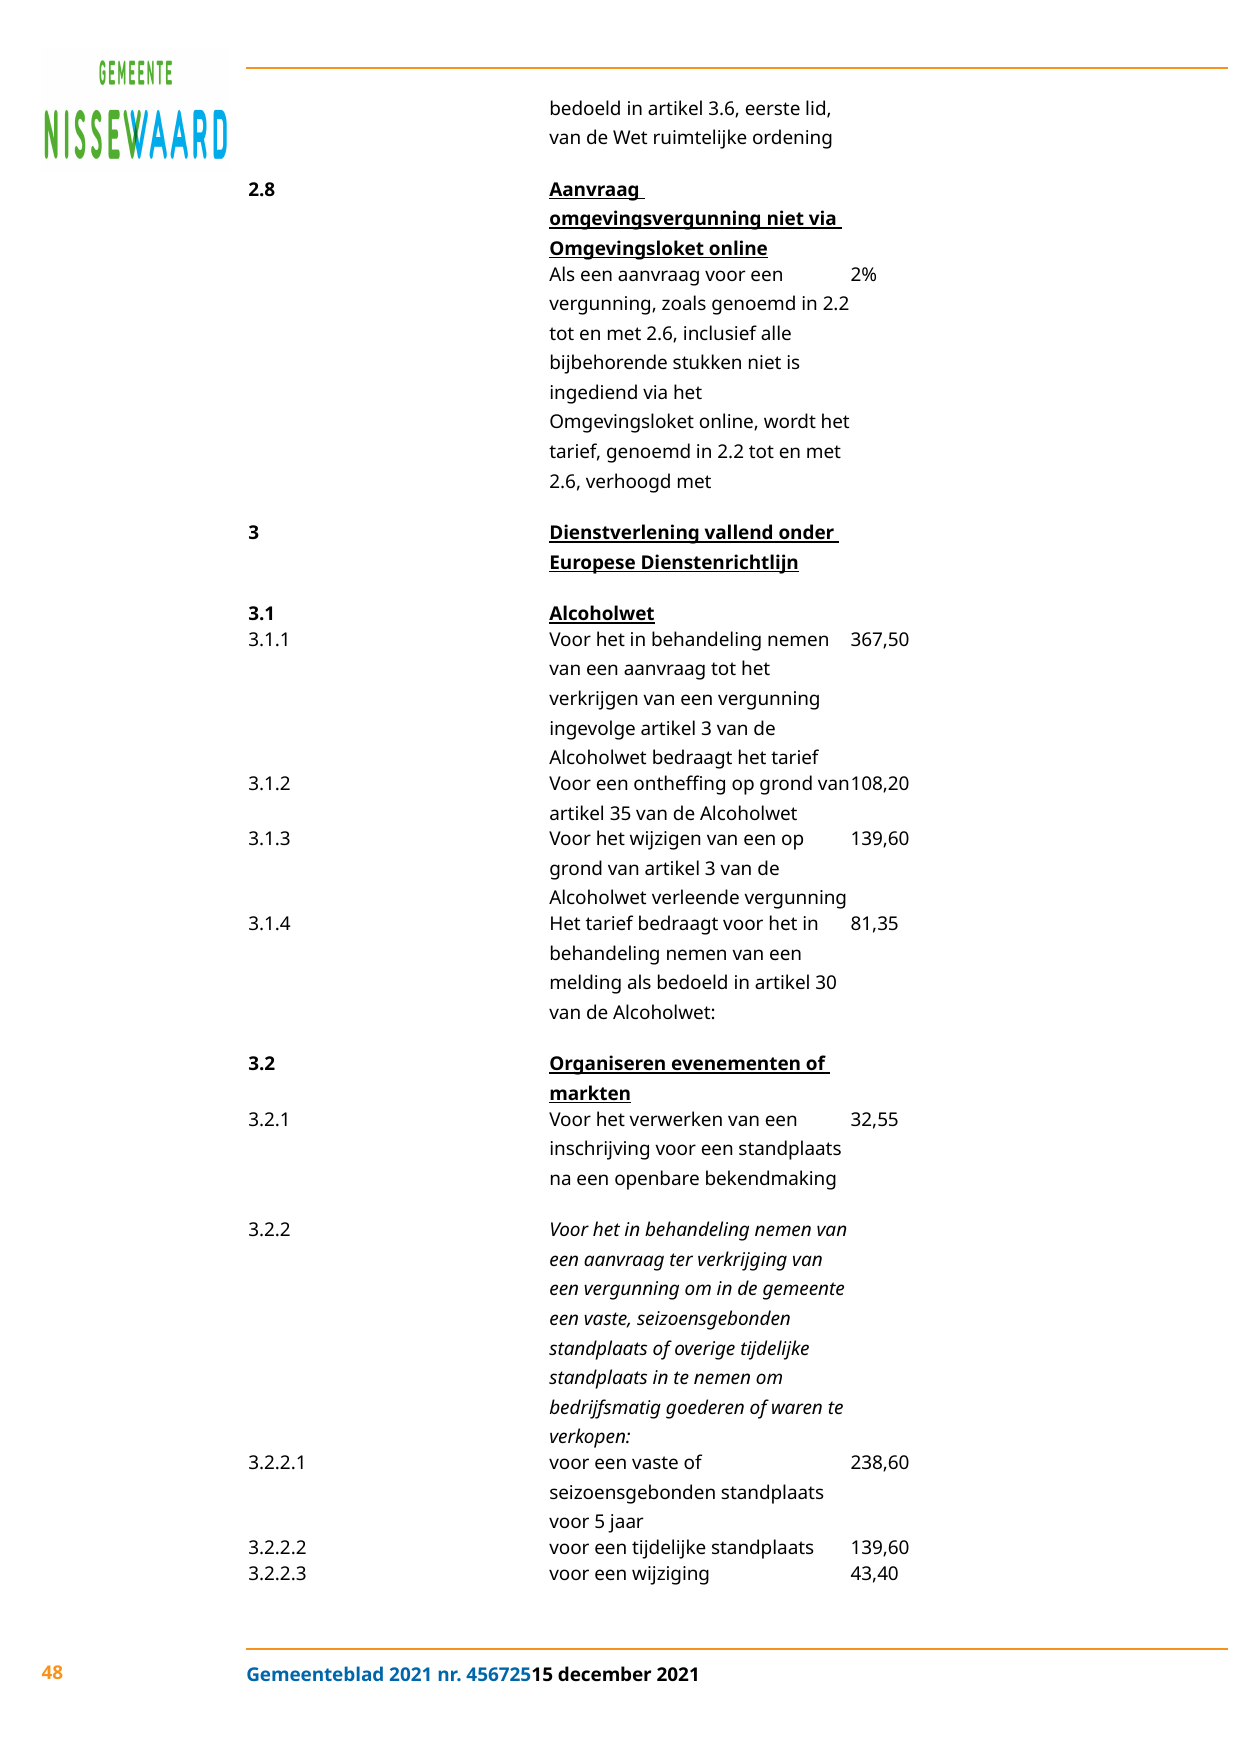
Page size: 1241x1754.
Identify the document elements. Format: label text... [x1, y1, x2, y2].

table_cell Voor het in behandeling nemen van een aanvraag ter verkrijging van een vergunning om in de gemeente een vaste, seizoensgebonden standplaats of overige tijdelijke standplaats in te nemen om bedrijfsmatig goederen of waren te verkopen: [549, 1216, 850, 1449]
table_cell Het tarief bedraagt voor het in behandeling nemen van een melding als bedoeld in artikel 30 van de Alcoholwet: [549, 910, 850, 1025]
table_cell 3.2.2.1 [248, 1449, 549, 1534]
table_cell Als een aanvraag voor een vergunning, zoals genoemd in 2.2 tot en met 2.6, inclusief alle bijbehorende stukken niet is ingediend via het Omgevingsloket online, wordt het tarief, genoemd in 2.2 tot en met 2.6, verhoogd met [549, 261, 850, 493]
table_cell [248, 1025, 549, 1051]
table_cell [850, 1216, 1152, 1449]
table_cell 43,40 [850, 1560, 1152, 1586]
table_cell bedoeld in artikel 3.6, eerste lid, van de Wet ruimtelijke ordening [549, 95, 850, 150]
table_cell [549, 1025, 850, 1051]
table_cell Voor een ontheffing op grond van artikel 35 van de Alcoholwet [549, 770, 850, 825]
table_cell [850, 1025, 1152, 1051]
table_cell 3.1.1 [248, 626, 549, 770]
table_cell 81,35 [850, 910, 1152, 1025]
table_cell [850, 1051, 1152, 1106]
table_cell [248, 575, 549, 600]
table_cell [549, 1191, 850, 1216]
table_cell voor een tijdelijke standplaats [549, 1534, 850, 1560]
table_cell 3.2.1 [248, 1106, 549, 1191]
table_cell [850, 600, 1152, 626]
table_cell [248, 261, 549, 493]
table_cell 3.1 [248, 600, 549, 626]
table_cell 238,60 [850, 1449, 1152, 1534]
table_cell Alcoholwet [549, 600, 850, 626]
table_cell 3.2.2 [248, 1216, 549, 1449]
table_cell 139,60 [850, 825, 1152, 910]
table_cell [850, 95, 1152, 150]
table_cell [850, 150, 1152, 176]
table_cell Aanvraag omgevingsvergunning niet via Omgevingsloket online [549, 176, 850, 261]
table_cell 367,50 [850, 626, 1152, 770]
table_cell 3.2 [248, 1051, 549, 1106]
table_cell voor een vaste of seizoensgebonden standplaats voor 5 jaar [549, 1449, 850, 1534]
table_cell [248, 150, 549, 176]
table_cell [850, 1191, 1152, 1216]
table_cell Voor het verwerken van een inschrijving voor een standplaats na een openbare bekendmaking [549, 1106, 850, 1191]
table_cell 3.1.4 [248, 910, 549, 1025]
table_cell 139,60 [850, 1534, 1152, 1560]
table_cell [549, 494, 850, 519]
table_cell [850, 575, 1152, 600]
table_cell 32,55 [850, 1106, 1152, 1191]
table_cell Voor het wijzigen van een op grond van artikel 3 van de Alcoholwet verleende vergunning [549, 825, 850, 910]
table_cell 2.8 [248, 176, 549, 261]
table_cell Voor het in behandeling nemen van een aanvraag tot het verkrijgen van een vergunning ingevolge artikel 3 van de Alcoholwet bedraagt het tarief [549, 626, 850, 770]
table_cell [248, 1191, 549, 1216]
table_cell [850, 519, 1152, 574]
picture [41, 47, 231, 172]
table_cell 3.2.2.3 [248, 1560, 549, 1586]
table_cell Organiseren evenementen of markten [549, 1051, 850, 1106]
table_cell 3 [248, 519, 549, 574]
table_cell 3.1.3 [248, 825, 549, 910]
table_cell voor een wijziging [549, 1560, 850, 1586]
table_cell [248, 95, 549, 150]
table_cell 3.1.2 [248, 770, 549, 825]
table_cell 108,20 [850, 770, 1152, 825]
table_cell 2% [850, 261, 1152, 493]
table_cell [549, 150, 850, 176]
table_cell [850, 494, 1152, 519]
table_cell [850, 176, 1152, 261]
table_cell [549, 575, 850, 600]
table_cell 3.2.2.2 [248, 1534, 549, 1560]
table_cell [248, 494, 549, 519]
table_cell Dienstverlening vallend onder Europese Dienstenrichtlijn [549, 519, 850, 574]
